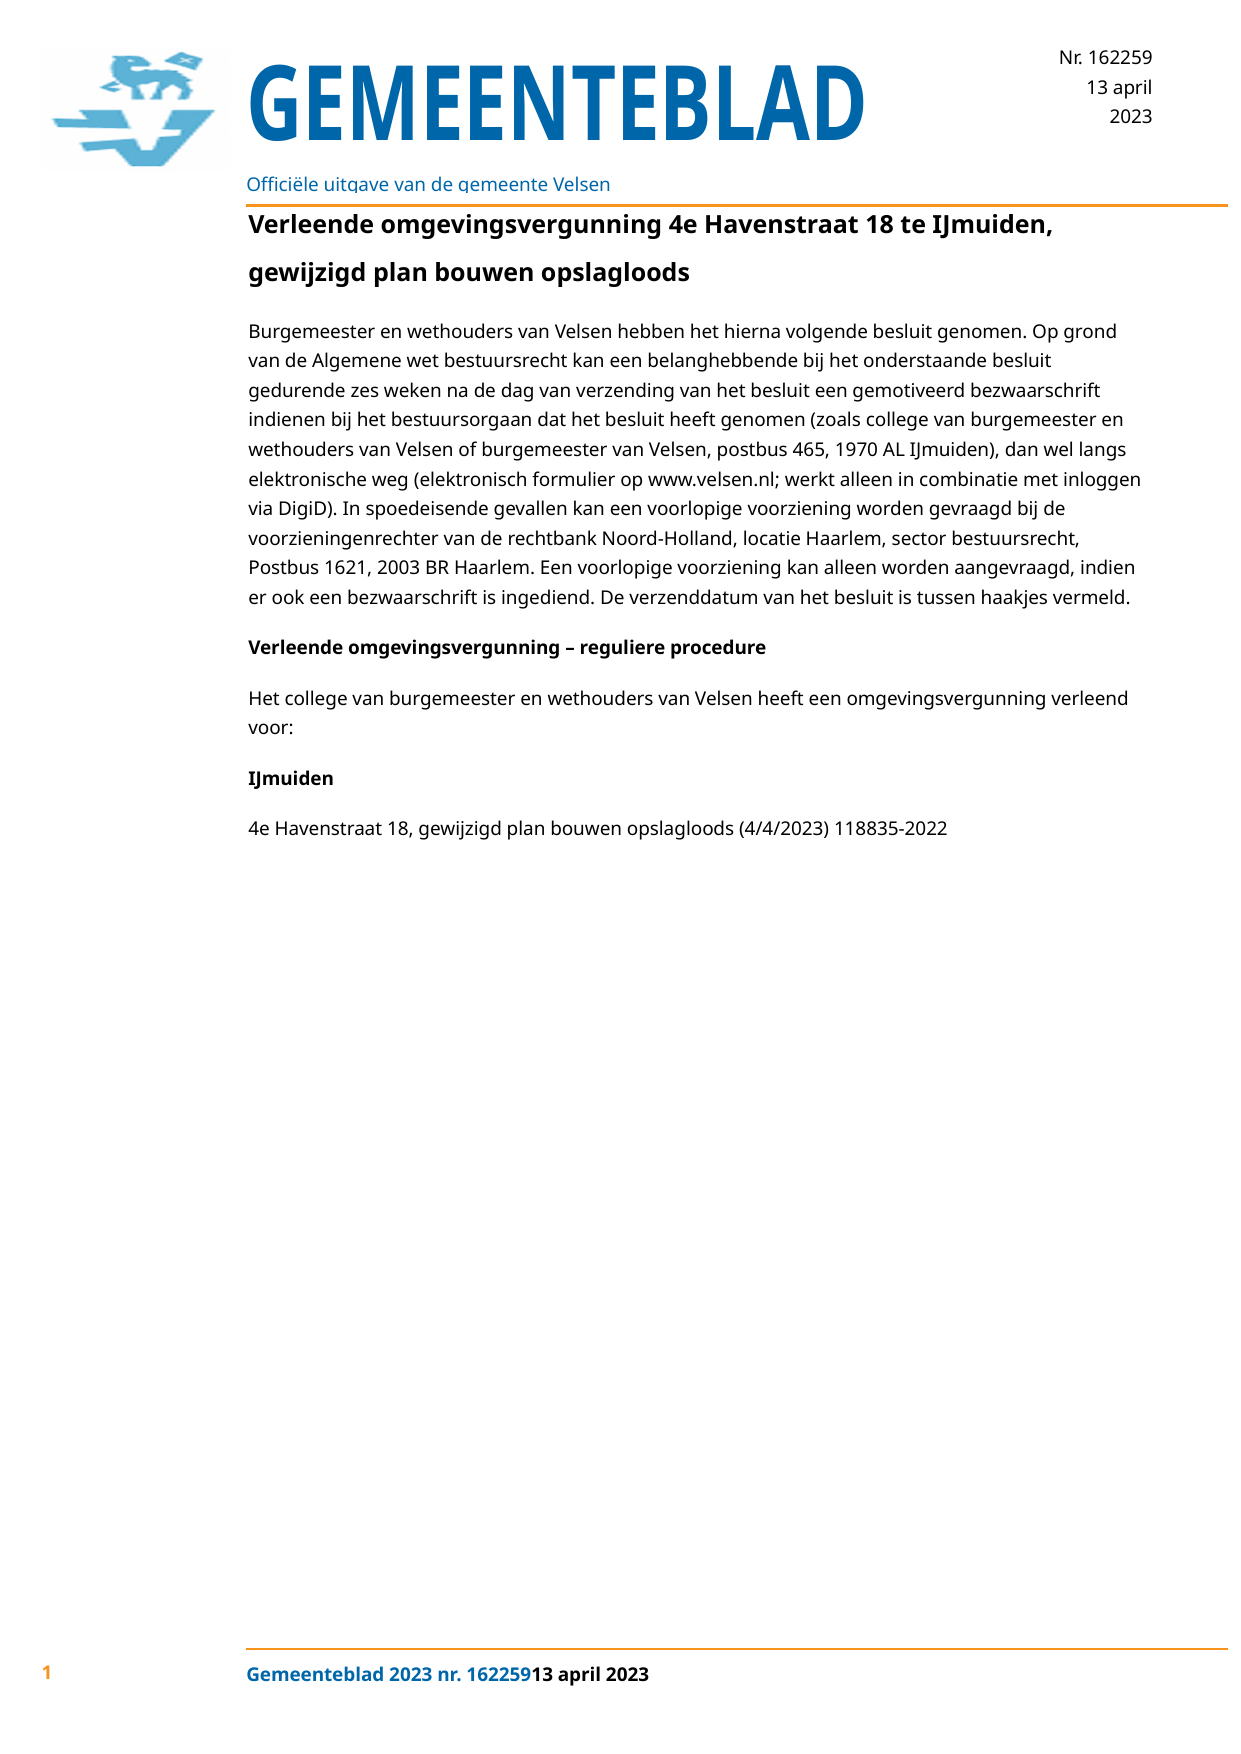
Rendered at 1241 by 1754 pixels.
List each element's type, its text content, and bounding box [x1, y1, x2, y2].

text Verleende omgevingsvergunning – reguliere procedure [248, 634, 1152, 660]
text IJmuiden [248, 765, 1152, 791]
text 4e Havenstraat 18, gewijzigd plan bouwen opslagloods (4/4/2023) 118835-2022 [248, 815, 1152, 841]
text Burgemeester en wethouders van Velsen hebben het hierna volgende besluit genomen. Op grond van de Algemene wet bestuursrecht kan een belanghebbende bij het onderstaande besluit gedurende zes weken na de dag van verzending van het besluit een gemotiveerd bezwaarschrift indienen bij het bestuursorgaan dat het besluit heeft genomen (zoals college van burgemeester en wethouders van Velsen of burgemeester van Velsen, postbus 465, 1970 AL IJmuiden), dan wel langs elektronische weg (elektronisch formulier op www.velsen.nl; werkt alleen in combinatie met inloggen via DigiD). In spoedeisende gevallen kan een voorlopige voorziening worden gevraagd bij de voorzieningenrechter van de rechtbank Noord-Holland, locatie Haarlem, sector bestuursrecht, Postbus 1621, 2003 BR Haarlem. Een voorlopige voorziening kan alleen worden aangevraagd, indien er ook een bezwaarschrift is ingediend. De verzenddatum van het besluit is tussen haakjes vermeld. [248, 318, 1152, 610]
text Het college van burgemeester en wethouders van Velsen heeft een omgevingsvergunning verleend voor: [248, 685, 1152, 740]
picture [41, 47, 231, 172]
text Verleende omgevingsvergunning 4e Havenstraat 18 te IJmuiden, gewijzigd plan bouwen opslagloods [248, 207, 1152, 288]
